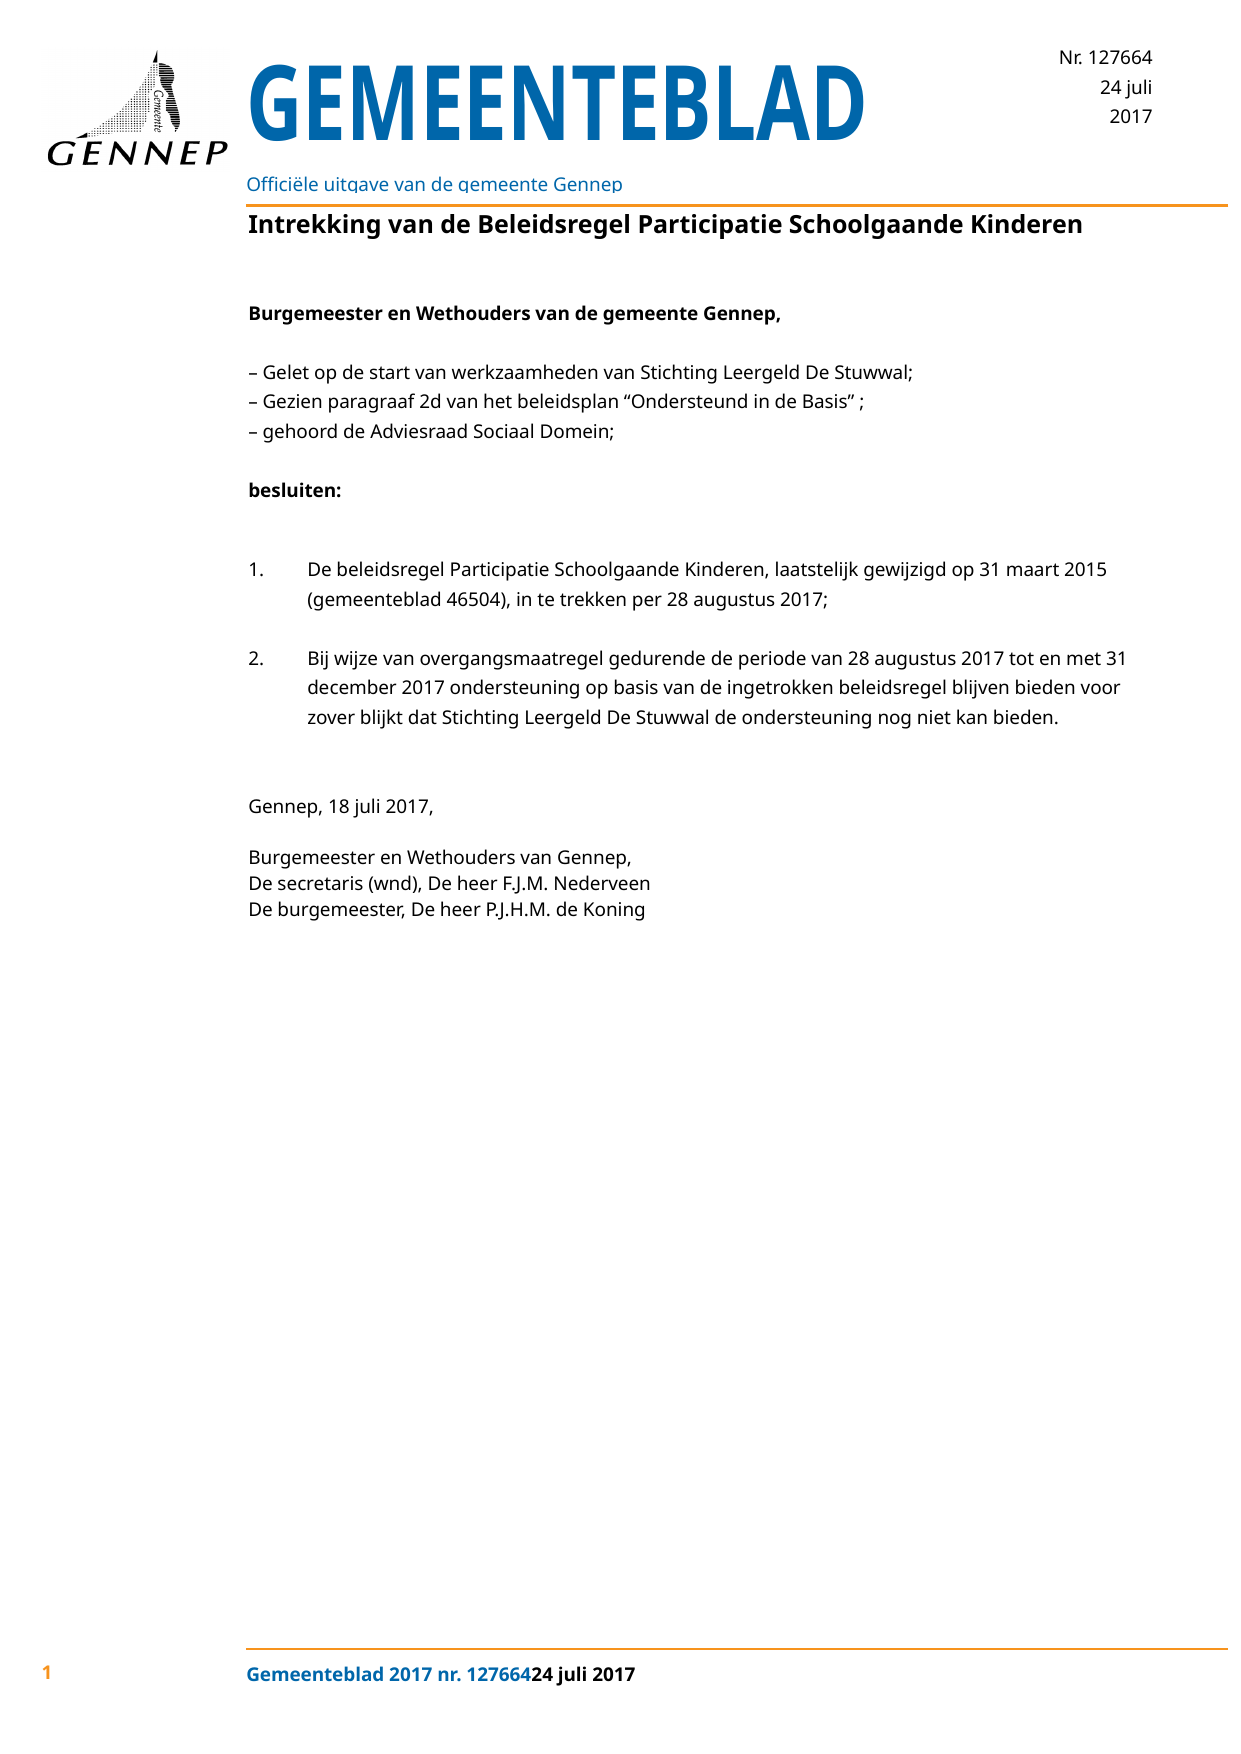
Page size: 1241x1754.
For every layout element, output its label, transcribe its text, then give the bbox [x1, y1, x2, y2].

list De beleidsregel Participatie Schoolgaande Kinderen, laatstelijk gewijzigd op 31 maart 2015 (gemeenteblad 46504), in te trekken per 28 augustus 2017; [248, 556, 1152, 612]
text – Gezien paragraaf 2d van het beleidsplan “Ondersteund in de Basis” ; [248, 389, 1152, 414]
picture [41, 47, 231, 172]
text besluiten: [248, 477, 1152, 503]
text – gehoord de Adviesraad Sociaal Domein; [248, 418, 1152, 444]
list Bij wijze van overgangsmaatregel gedurende de periode van 28 augustus 2017 tot en met 31 december 2017 ondersteuning op basis van de ingetrokken beleidsregel blijven bieden voor zover blijkt dat Stichting Leergeld De Stuwwal de ondersteuning nog niet kan bieden. [248, 645, 1152, 730]
text Intrekking van de Beleidsregel Participatie Schoolgaande Kinderen [248, 207, 1152, 241]
text Gennep, 18 juli 2017, [248, 793, 1152, 819]
text – Gelet op de start van werkzaamheden van Stichting Leergeld De Stuwwal; [248, 359, 1152, 385]
text Burgemeester en Wethouders van de gemeente Gennep, [248, 300, 1152, 326]
text De secretaris (wnd), De heer F.J.M. Nederveen [248, 870, 1152, 896]
text De burgemeester, De heer P.J.H.M. de Koning [248, 896, 1152, 922]
text Burgemeester en Wethouders van Gennep, [248, 844, 1152, 870]
